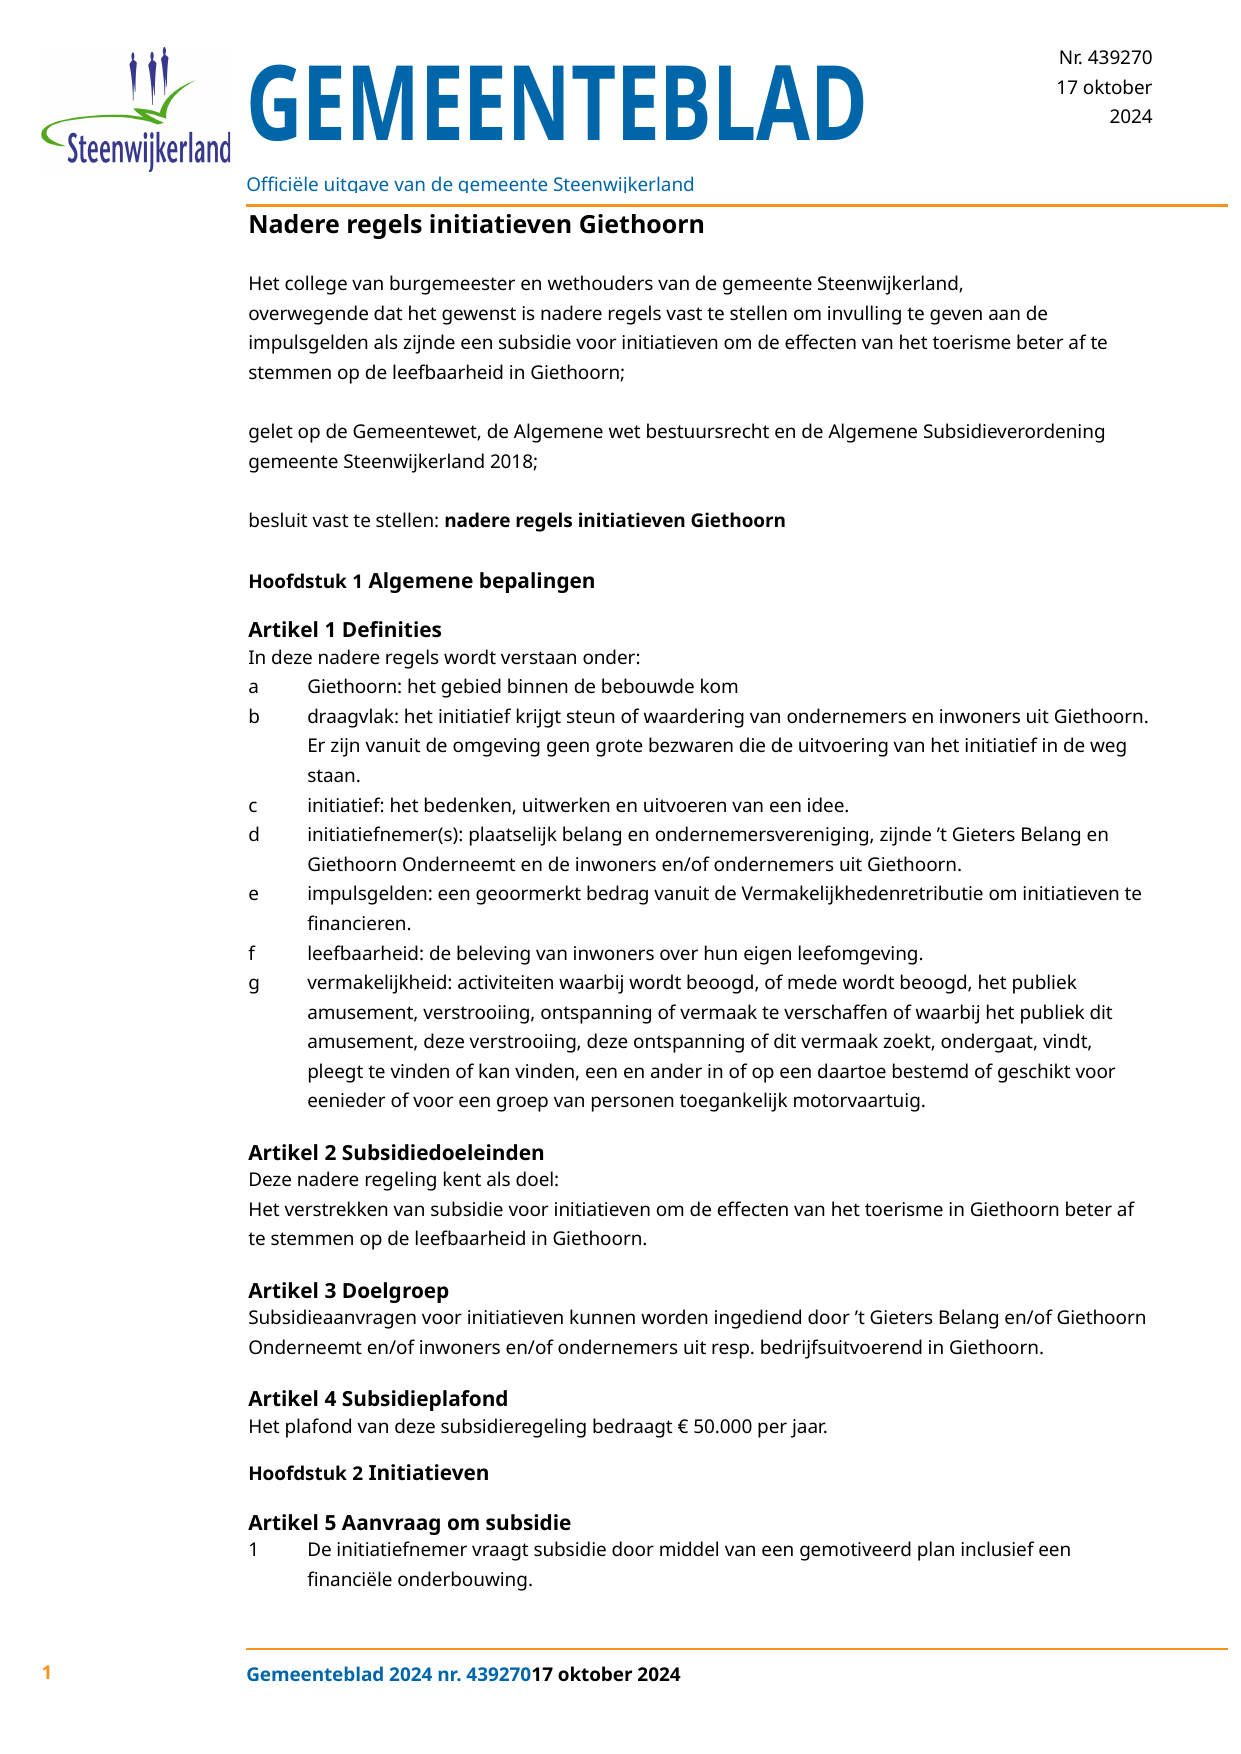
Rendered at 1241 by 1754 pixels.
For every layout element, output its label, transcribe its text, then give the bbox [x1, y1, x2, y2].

text Hoofdstuk 1 Algemene bepalingen [248, 566, 1152, 594]
text Hoofdstuk 2 Initiatieven [248, 1458, 1152, 1487]
text overwegende dat het gewenst is nadere regels vast te stellen om invulling te geven aan de impulsgelden als zijnde een subsidie voor initiatieven om de effecten van het toerisme beter af te stemmen op de leefbaarheid in Giethoorn; [248, 300, 1152, 385]
text In deze nadere regels wordt verstaan onder: [248, 644, 1152, 669]
list De initiatiefnemer vraagt subsidie door middel van een gemotiveerd plan inclusief een financiële onderbouwing. [248, 1536, 1152, 1592]
text Artikel 1 Definities [248, 615, 1152, 644]
list initiatiefnemer(s): plaatselijk belang en ondernemersvereniging, zijnde ’t Gieters Belang en Giethoorn Onderneemt en de inwoners en/of ondernemers uit Giethoorn. [248, 821, 1152, 877]
text Het plafond van deze subsidieregeling bedraagt € 50.000 per jaar. [248, 1413, 1152, 1439]
picture [41, 47, 231, 172]
list impulsgelden: een geoormerkt bedrag vanuit de Vermakelijkhedenretributie om initiatieven te financieren. [248, 881, 1152, 936]
text Nadere regels initiatieven Giethoorn [248, 207, 1152, 241]
list vermakelijkheid: activiteiten waarbij wordt beoogd, of mede wordt beoogd, het publiek amusement, verstrooiing, ontspanning of vermaak te verschaffen of waarbij het publiek dit amusement, deze verstrooiing, deze ontspanning of dit vermaak zoekt, ondergaat, vindt, pleegt te vinden of kan vinden, een en ander in of op een daartoe bestemd of geschikt voor eenieder of voor een groep van personen toegankelijk motorvaartuig. [248, 969, 1152, 1113]
list Giethoorn: het gebied binnen de bebouwde kom [248, 673, 1152, 699]
text Subsidieaanvragen voor initiatieven kunnen worden ingediend door ’t Gieters Belang en/of Giethoorn Onderneemt en/of inwoners en/of ondernemers uit resp. bedrijfsuitvoerend in Giethoorn. [248, 1304, 1152, 1360]
text Artikel 2 Subsidiedoeleinden [248, 1138, 1152, 1166]
text Deze nadere regeling kent als doel: [248, 1166, 1152, 1192]
list initiatief: het bedenken, uitwerken en uitvoeren van een idee. [248, 792, 1152, 817]
text Het verstrekken van subsidie voor initiatieven om de effecten van het toerisme in Giethoorn beter af te stemmen op de leefbaarheid in Giethoorn. [248, 1196, 1152, 1251]
list draagvlak: het initiatief krijgt steun of waardering van ondernemers en inwoners uit Giethoorn. Er zijn vanuit de omgeving geen grote bezwaren die de uitvoering van het initiatief in de weg staan. [248, 703, 1152, 788]
text Artikel 4 Subsidieplafond [248, 1384, 1152, 1413]
text besluit vast te stellen: nadere regels initiatieven Giethoorn [248, 507, 1152, 533]
text Het college van burgemeester en wethouders van de gemeente Steenwijkerland, [248, 270, 1152, 296]
text gelet op de Gemeentewet, de Algemene wet bestuursrecht en de Algemene Subsidieverordening gemeente Steenwijkerland 2018; [248, 418, 1152, 473]
list leefbaarheid: de beleving van inwoners over hun eigen leefomgeving. [248, 940, 1152, 965]
text Artikel 5 Aanvraag om subsidie [248, 1508, 1152, 1536]
text Artikel 3 Doelgroep [248, 1276, 1152, 1304]
